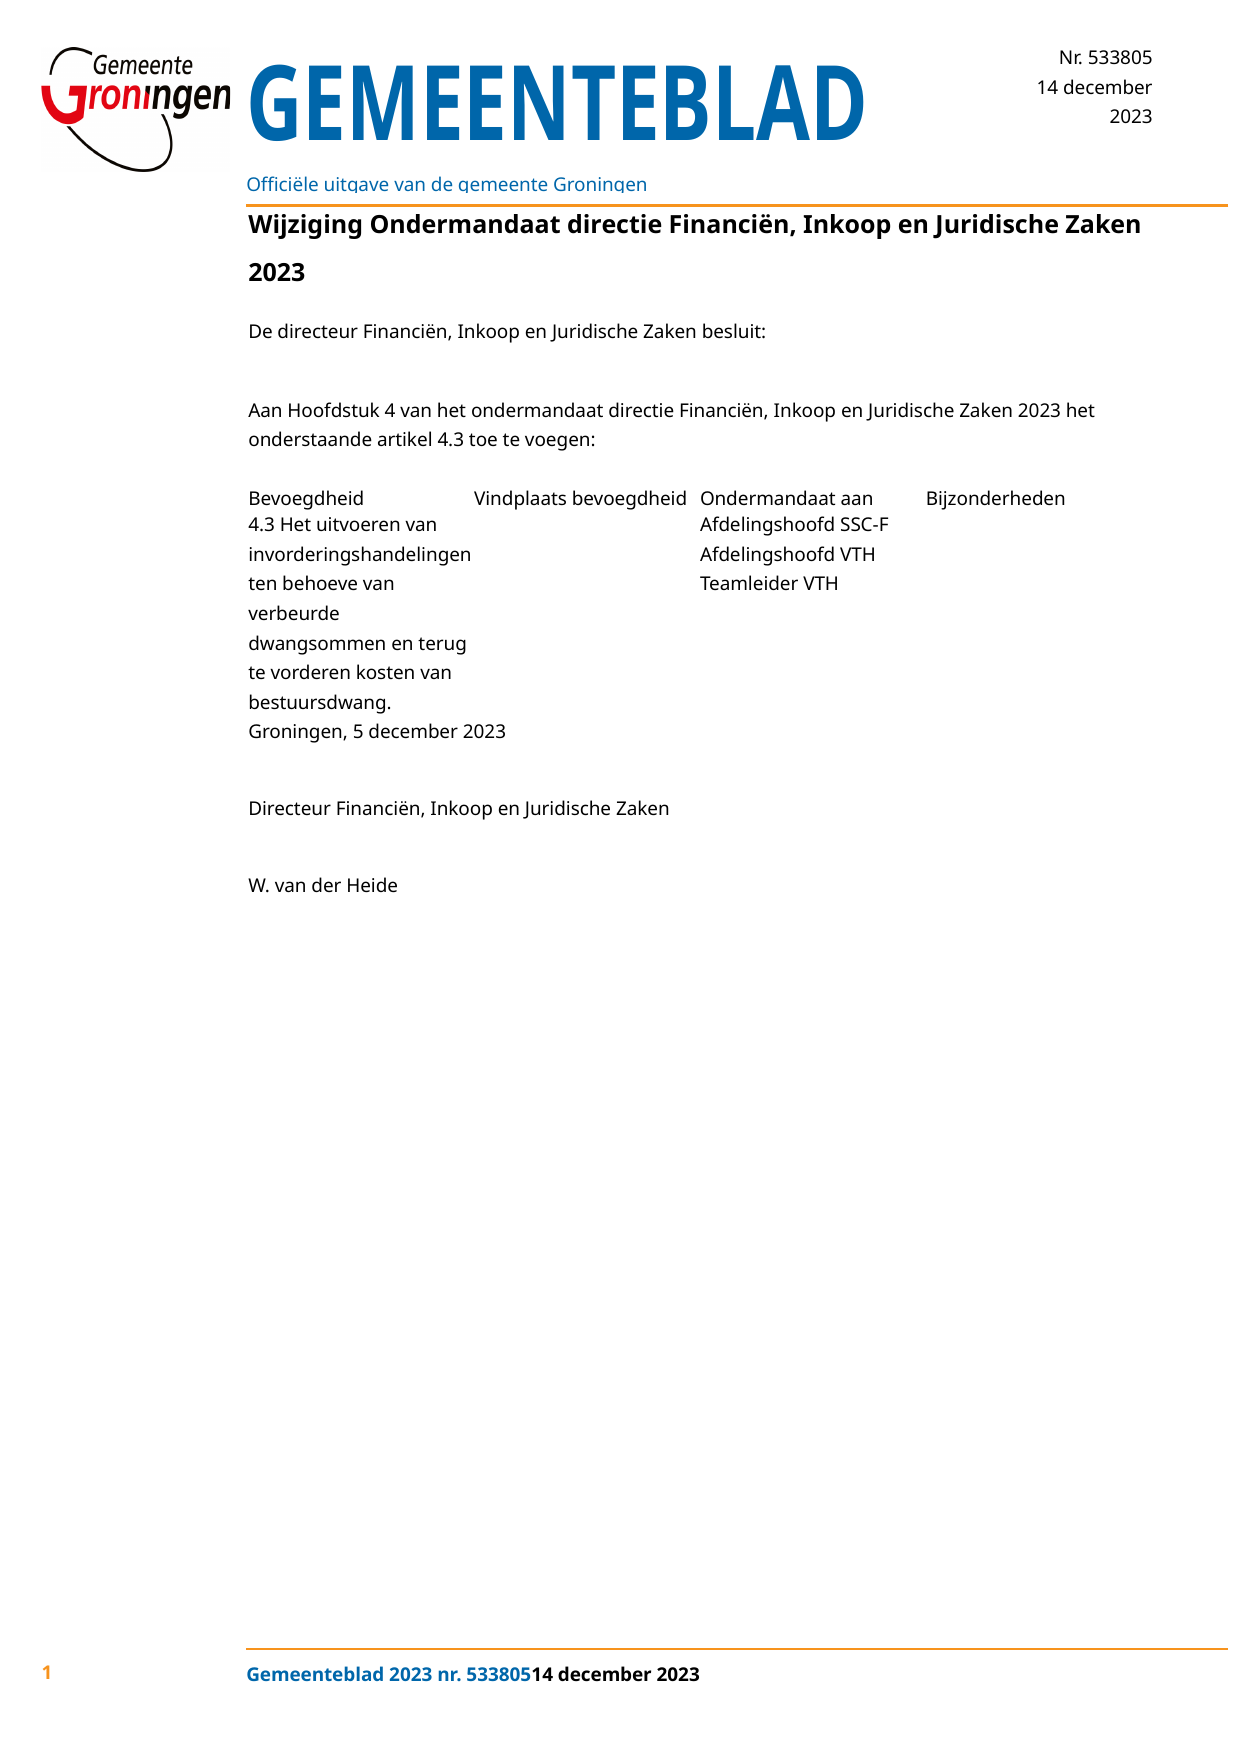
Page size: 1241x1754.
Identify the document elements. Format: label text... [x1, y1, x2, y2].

table_cell Afdelingshoofd SSC-F Afdelingshoofd VTH Teamleider VTH [700, 511, 926, 714]
table_header Vindplaats bevoegdheid [474, 486, 700, 511]
text Directeur Financiën, Inkoop en Juridische Zaken [248, 795, 1152, 821]
text Aan Hoofdstuk 4 van het ondermandaat directie Financiën, Inkoop en Juridische Zaken 2023 het onderstaande artikel 4.3 toe te voegen: [248, 397, 1152, 452]
table_header Bevoegdheid [248, 486, 474, 511]
picture [41, 47, 231, 172]
text W. van der Heide [248, 872, 1152, 898]
table_header Ondermandaat aan [700, 486, 926, 511]
text Groningen, 5 december 2023 [248, 718, 1152, 743]
table_cell 4.3 Het uitvoeren van invorderingshandelingen ten behoeve van verbeurde dwangsommen en terug te vorderen kosten van bestuursdwang. [248, 511, 474, 714]
table_header Bijzonderheden [926, 486, 1152, 511]
table_cell [474, 511, 700, 714]
text Wijziging Ondermandaat directie Financiën, Inkoop en Juridische Zaken 2023 [248, 207, 1152, 288]
table_cell [926, 511, 1152, 714]
text De directeur Financiën, Inkoop en Juridische Zaken besluit: [248, 318, 1152, 344]
